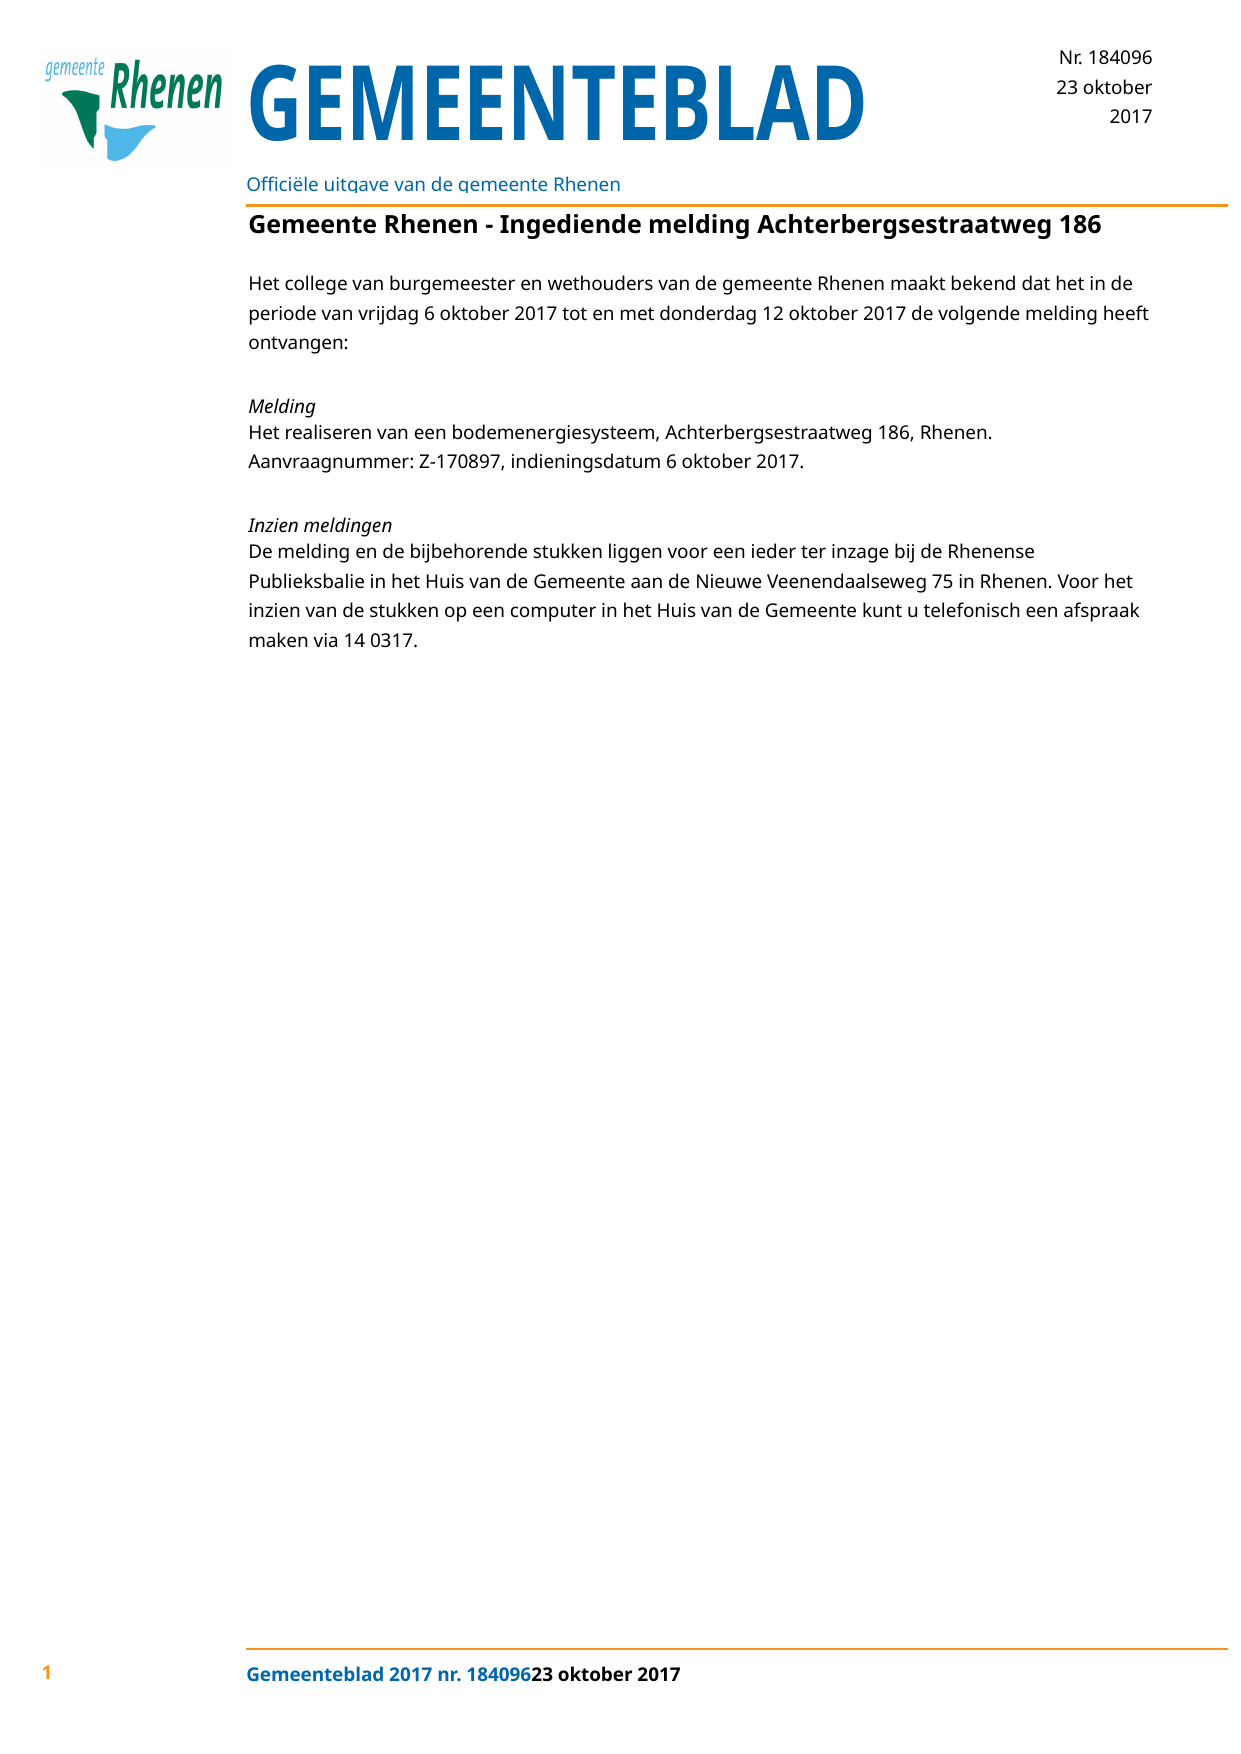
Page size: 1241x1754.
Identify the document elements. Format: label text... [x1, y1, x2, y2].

text Inzien meldingen [248, 513, 1152, 538]
text Het realiseren van een bodemenergiesysteem, Achterbergsestraatweg 186, Rhenen. Aanvraagnummer: Z-170897, indieningsdatum 6 oktober 2017. [248, 419, 1152, 474]
text Het college van burgemeester en wethouders van de gemeente Rhenen maakt bekend dat het in de periode van vrijdag 6 oktober 2017 tot en met donderdag 12 oktober 2017 de volgende melding heeft ontvangen: [248, 270, 1152, 355]
text Melding [248, 393, 1152, 419]
picture [41, 47, 231, 172]
text Gemeente Rhenen - Ingediende melding Achterbergsestraatweg 186 [248, 207, 1152, 241]
text De melding en de bijbehorende stukken liggen voor een ieder ter inzage bij de Rhenense Publieksbalie in het Huis van de Gemeente aan de Nieuwe Veenendaalseweg 75 in Rhenen. Voor het inzien van de stukken op een computer in het Huis van de Gemeente kunt u telefonisch een afspraak maken via 14 0317. [248, 538, 1152, 653]
